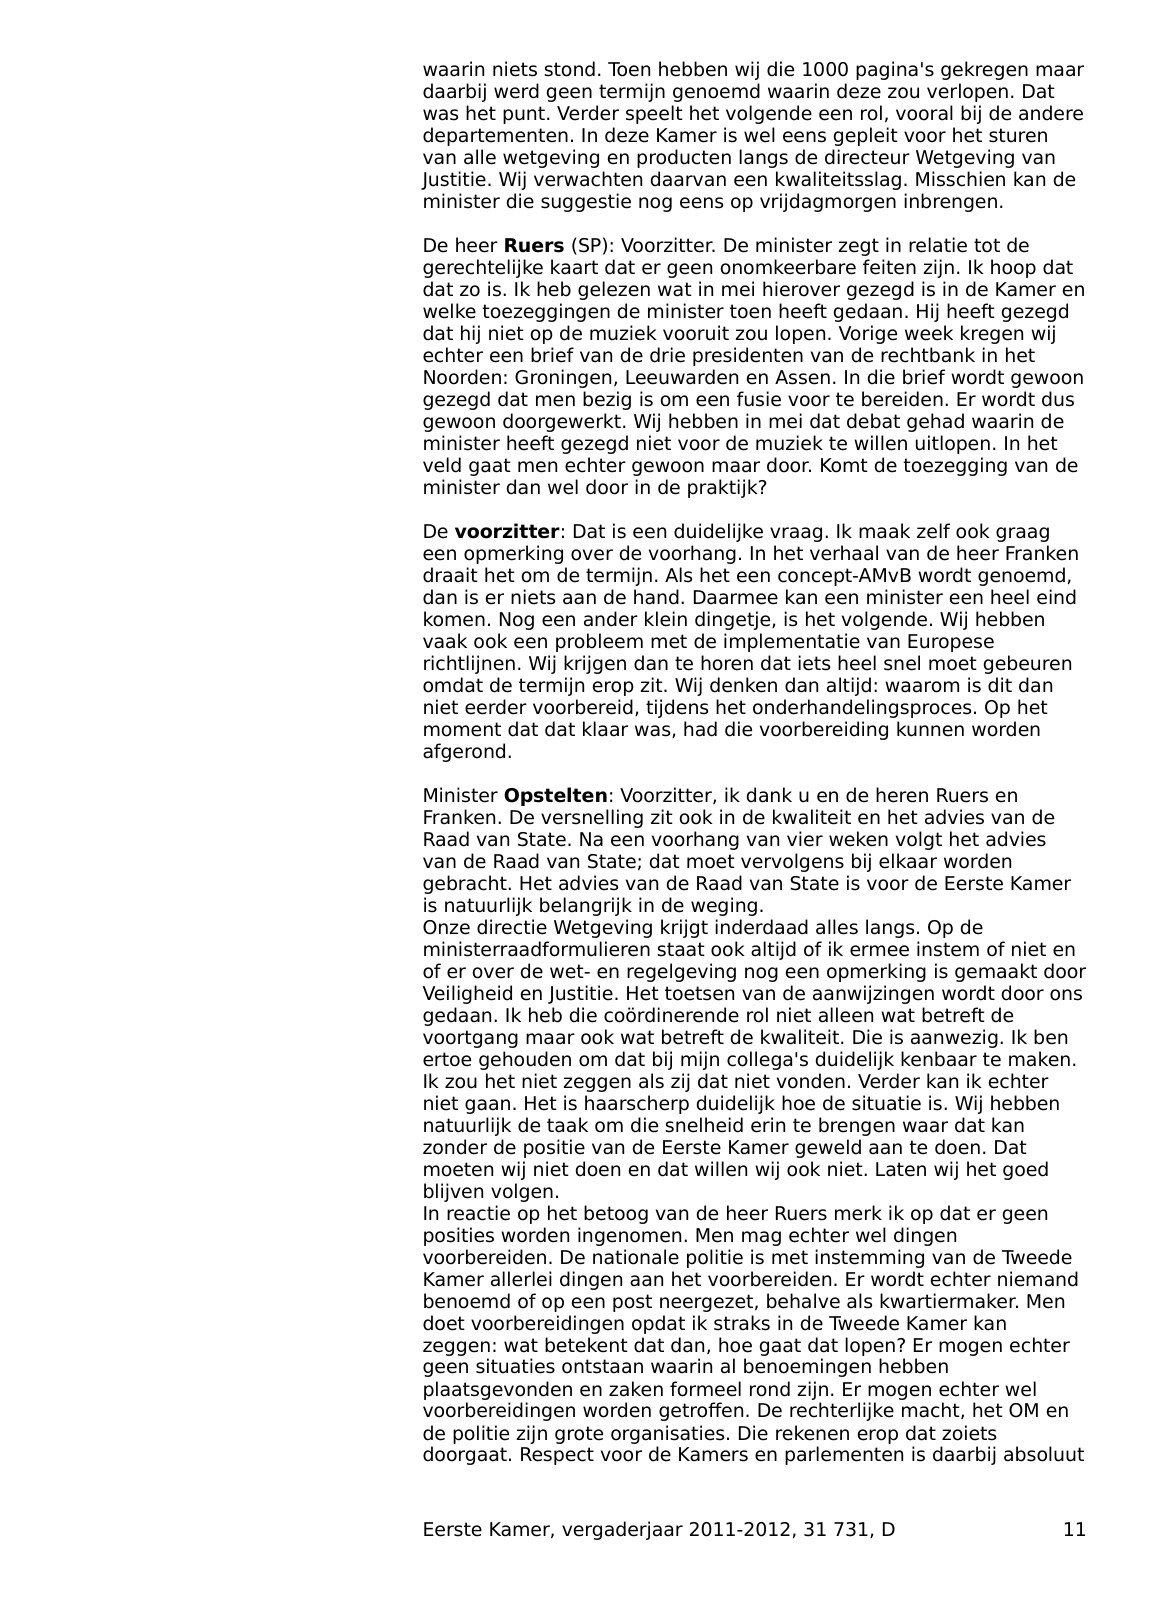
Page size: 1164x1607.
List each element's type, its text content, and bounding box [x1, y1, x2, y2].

text De voorzitter: Dat is een duidelijke vraag. Ik maak zelf ook graag een opmerking over de voorhang. In het verhaal van de heer Franken draait het om de termijn. Als het een concept-AMvB wordt genoemd, dan is er niets aan de hand. Daarmee kan een minister een heel eind komen. Nog een ander klein dingetje, is het volgende. Wij hebben vaak ook een probleem met de implementatie van Europese richtlijnen. Wij krijgen dan te horen dat iets heel snel moet gebeuren omdat de termijn erop zit. Wij denken dan altijd: waarom is dit dan niet eerder voorbereid, tijdens het onderhandelingsproces. Op het moment dat dat klaar was, had die voorbereiding kunnen worden afgerond. [422, 521, 1087, 763]
text Minister Opstelten: Voorzitter, ik dank u en de heren Ruers en Franken. De versnelling zit ook in de kwaliteit en het advies van de Raad van State. Na een voorhang van vier weken volgt het advies van de Raad van State; dat moet vervolgens bij elkaar worden gebracht. Het advies van de Raad van State is voor de Eerste Kamer is natuurlijk belangrijk in de weging. [422, 785, 1087, 917]
text Onze directie Wetgeving krijgt inderdaad alles langs. Op de ministerraadformulieren staat ook altijd of ik ermee instem of niet en of er over de wet- en regelgeving nog een opmerking is gemaakt door Veiligheid en Justitie. Het toetsen van de aanwijzingen wordt door ons gedaan. Ik heb die coördinerende rol niet alleen wat betreft de voortgang maar ook wat betreft de kwaliteit. Die is aanwezig. Ik ben ertoe gehouden om dat bij mijn collega's duidelijk kenbaar te maken. Ik zou het niet zeggen als zij dat niet vonden. Verder kan ik echter niet gaan. Het is haarscherp duidelijk hoe de situatie is. Wij hebben natuurlijk de taak om die snelheid erin te brengen waar dat kan zonder de positie van de Eerste Kamer geweld aan te doen. Dat moeten wij niet doen en dat willen wij ook niet. Laten wij het goed blijven volgen. [422, 917, 1087, 1203]
text waarin niets stond. Toen hebben wij die 1000 pagina's gekregen maar daarbij werd geen termijn genoemd waarin deze zou verlopen. Dat was het punt. Verder speelt het volgende een rol, vooral bij de andere departementen. In deze Kamer is wel eens gepleit voor het sturen van alle wetgeving en producten langs de directeur Wetgeving van Justitie. Wij verwachten daarvan een kwaliteitsslag. Misschien kan de minister die suggestie nog eens op vrijdagmorgen inbrengen. [422, 59, 1087, 213]
text In reactie op het betoog van de heer Ruers merk ik op dat er geen posities worden ingenomen. Men mag echter wel dingen voorbereiden. De nationale politie is met instemming van de Tweede Kamer allerlei dingen aan het voorbereiden. Er wordt echter niemand benoemd of op een post neergezet, behalve als kwartiermaker. Men doet voorbereidingen opdat ik straks in de Tweede Kamer kan zeggen: wat betekent dat dan, hoe gaat dat lopen? Er mogen echter geen situaties ontstaan waarin al benoemingen hebben plaatsgevonden en zaken formeel rond zijn. Er mogen echter wel voorbereidingen worden getroffen. De rechterlijke macht, het OM en de politie zijn grote organisaties. Die rekenen erop dat zoiets doorgaat. Respect voor de Kamers en parlementen is daarbij absoluut [422, 1203, 1087, 1466]
text De heer Ruers (SP): Voorzitter. De minister zegt in relatie tot de gerechtelijke kaart dat er geen onomkeerbare feiten zijn. Ik hoop dat dat zo is. Ik heb gelezen wat in mei hierover gezegd is in de Kamer en welke toezeggingen de minister toen heeft gedaan. Hij heeft gezegd dat hij niet op de muziek vooruit zou lopen. Vorige week kregen wij echter een brief van de drie presidenten van de rechtbank in het Noorden: Groningen, Leeuwarden en Assen. In die brief wordt gewoon gezegd dat men bezig is om een fusie voor te bereiden. Er wordt dus gewoon doorgewerkt. Wij hebben in mei dat debat gehad waarin de minister heeft gezegd niet voor de muziek te willen uitlopen. In het veld gaat men echter gewoon maar door. Komt de toezegging van de minister dan wel door in de praktijk? [422, 235, 1087, 499]
